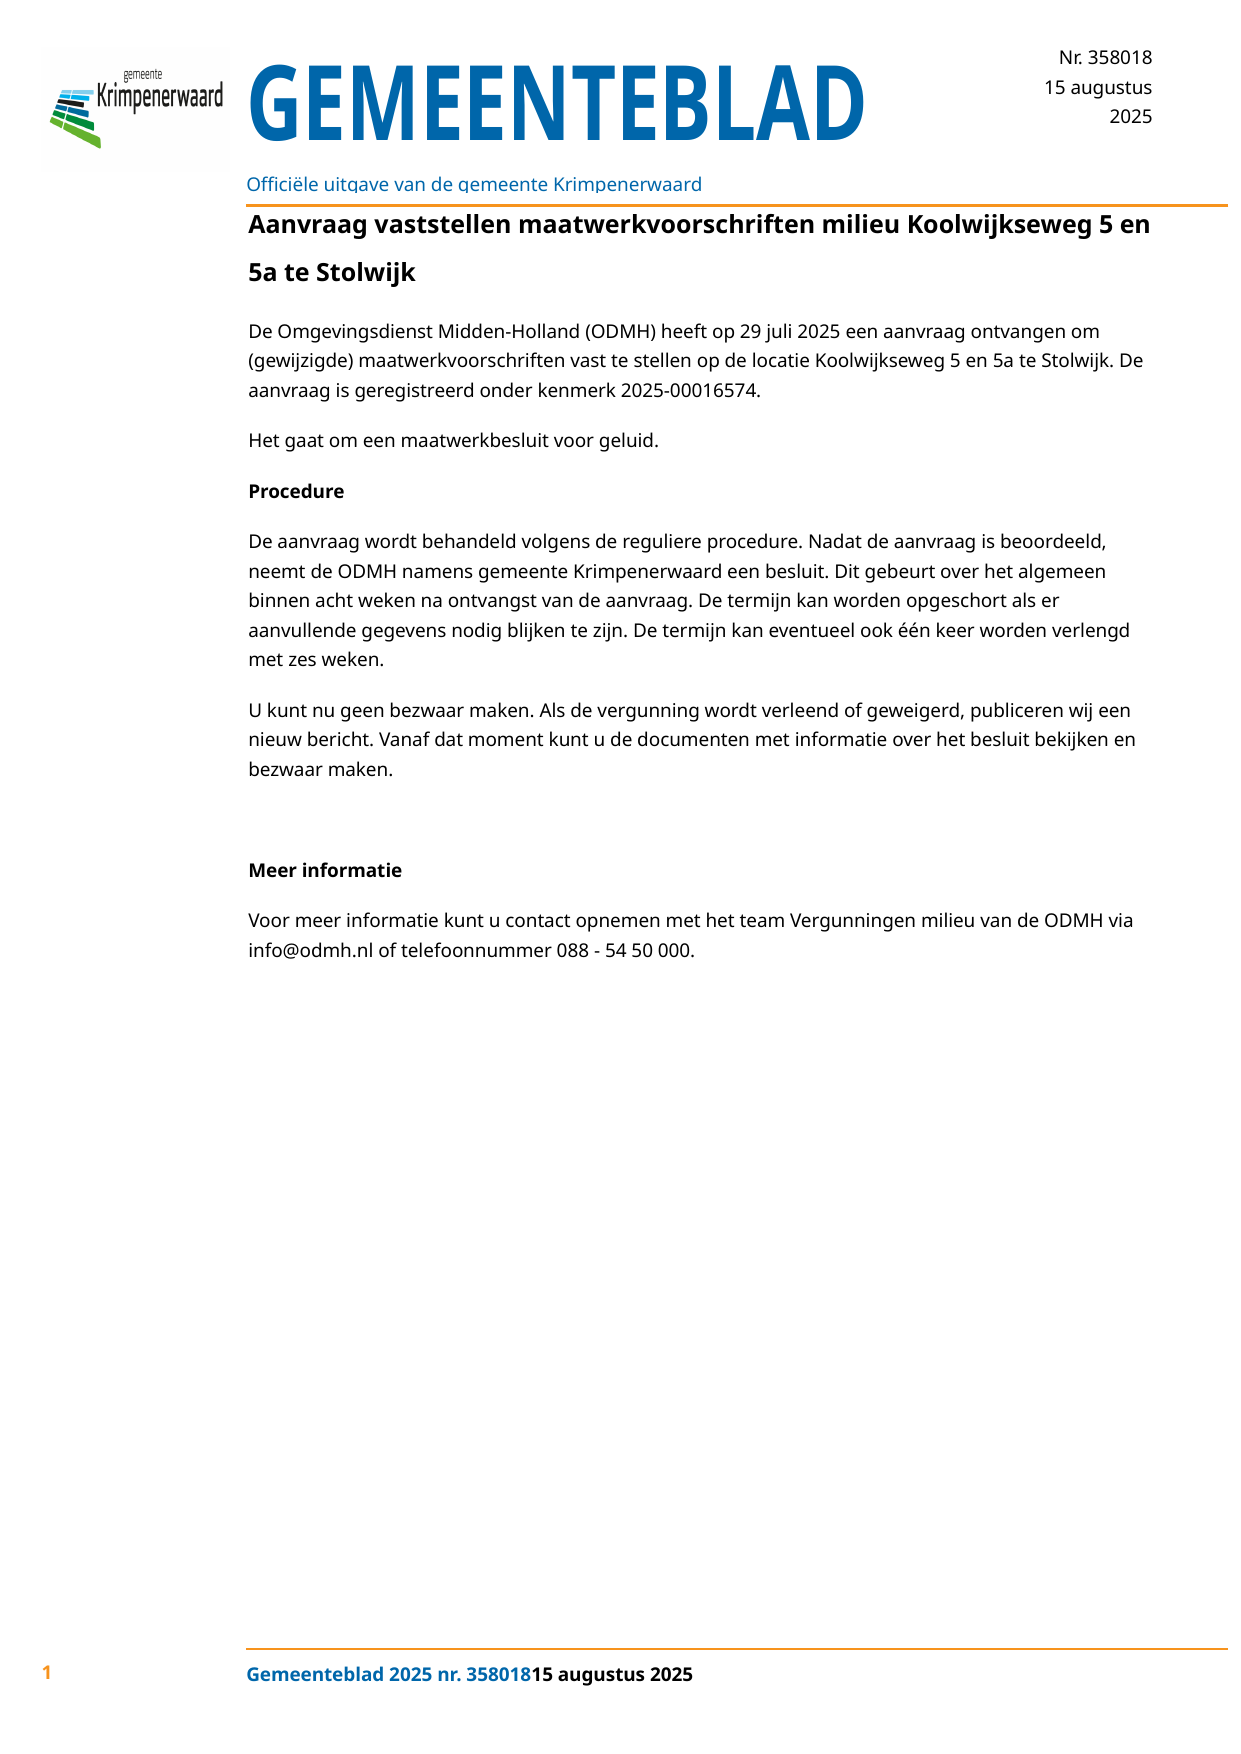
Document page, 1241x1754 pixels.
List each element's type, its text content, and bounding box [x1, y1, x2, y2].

text Procedure [248, 478, 1152, 504]
text U kunt nu geen bezwaar maken. Als de vergunning wordt verleend of geweigerd, publiceren wij een nieuw bericht. Vanaf dat moment kunt u de documenten met informatie over het besluit bekijken en bezwaar maken. [248, 697, 1152, 782]
text Voor meer informatie kunt u contact opnemen met het team Vergunningen milieu van de ODMH via info@odmh.nl of telefoonnummer 088 - 54 50 000. [248, 907, 1152, 963]
text De aanvraag wordt behandeld volgens de reguliere procedure. Nadat de aanvraag is beoordeeld, neemt de ODMH namens gemeente Krimpenerwaard een besluit. Dit gebeurt over het algemeen binnen acht weken na ontvangst van de aanvraag. De termijn kan worden opgeschort als er aanvullende gegevens nodig blijken te zijn. De termijn kan eventueel ook één keer worden verlengd met zes weken. [248, 528, 1152, 672]
text De Omgevingsdienst Midden-Holland (ODMH) heeft op 29 juli 2025 een aanvraag ontvangen om (gewijzigde) maatwerkvoorschriften vast te stellen op de locatie Koolwijkseweg 5 en 5a te Stolwijk. De aanvraag is geregistreerd onder kenmerk 2025-00016574. [248, 318, 1152, 403]
picture [41, 47, 231, 172]
text Aanvraag vaststellen maatwerkvoorschriften milieu Koolwijkseweg 5 en 5a te Stolwijk [248, 207, 1152, 288]
text Meer informatie [248, 857, 1152, 883]
text Het gaat om een maatwerkbesluit voor geluid. [248, 427, 1152, 453]
